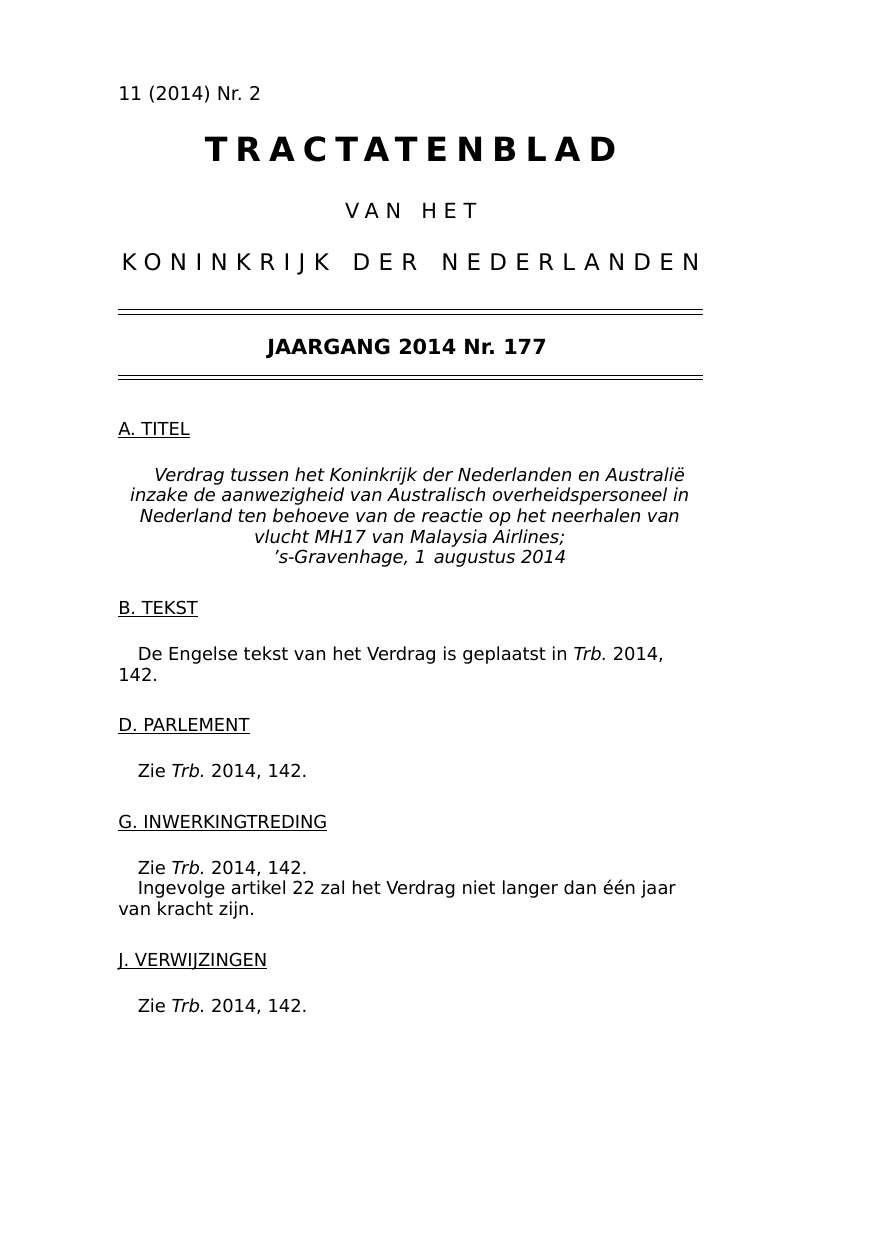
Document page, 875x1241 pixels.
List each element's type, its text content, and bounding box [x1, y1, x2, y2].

text JAARGANG 2014 Nr. 177 [118, 335, 703, 359]
text KONINKRIJK DER NEDERLANDEN [118, 249, 703, 276]
subtitle D. PARLEMENT [118, 715, 703, 736]
text Zie Trb. 2014, 142. [118, 761, 703, 782]
text ’s-Gravenhage, 1 augustus 2014 [118, 547, 703, 568]
subtitle J. VERWIJZINGEN [118, 950, 703, 970]
subtitle B. TEKST [118, 598, 703, 619]
text De Engelse tekst van het Verdrag is geplaatst in Trb. 2014, 142. [118, 644, 703, 685]
text Zie Trb. 2014, 142. [118, 857, 703, 878]
subtitle A. TITEL [118, 419, 703, 439]
text Verdrag tussen het Koninkrijk der Nederlanden en Australië inzake de aanwezigheid van Australisch overheidspersoneel in Nederland ten behoeve van de reactie op het neerhalen van vlucht MH17 van Malaysia Airlines; [118, 464, 703, 547]
text Ingevolge artikel 22 zal het Verdrag niet langer dan één jaar van kracht zijn. [118, 878, 703, 920]
text 11 (2014) Nr. 2 [118, 83, 703, 105]
text VAN HET [118, 199, 703, 223]
subtitle G. INWERKINGTREDING [118, 812, 703, 832]
text TRACTATENBLAD [118, 130, 703, 169]
text Zie Trb. 2014, 142. [118, 995, 703, 1016]
